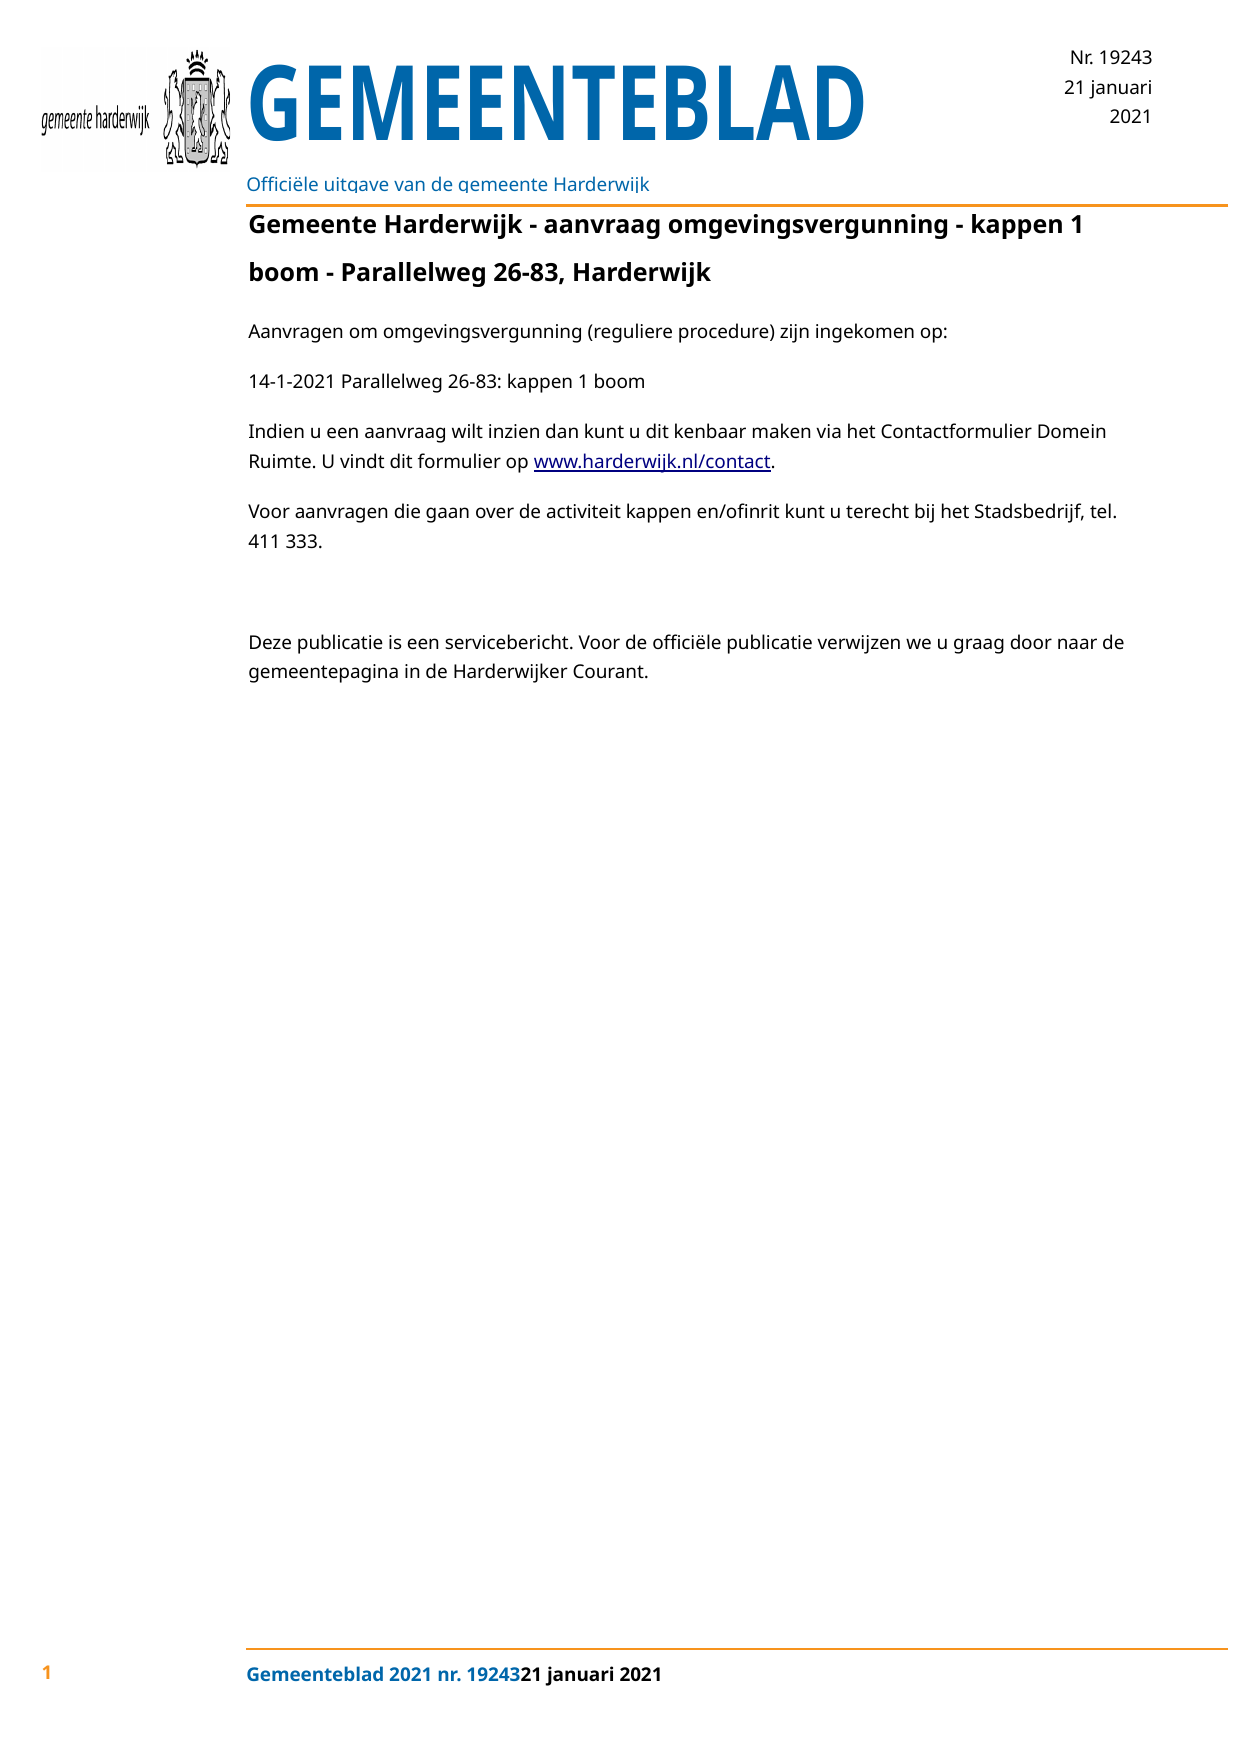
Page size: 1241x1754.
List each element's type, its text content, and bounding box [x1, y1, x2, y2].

text Deze publicatie is een servicebericht. Voor de officiële publicatie verwijzen we u graag door naar de gemeentepagina in de Harderwijker Courant. [248, 629, 1152, 684]
text Indien u een aanvraag wilt inzien dan kunt u dit kenbaar maken via het Contactformulier Domein Ruimte. U vindt dit formulier op www.harderwijk.nl/contact. [248, 419, 1152, 474]
text 14-1-2021 Parallelweg 26-83: kappen 1 boom [248, 368, 1152, 394]
text Gemeente Harderwijk - aanvraag omgevingsvergunning - kappen 1 boom - Parallelweg 26-83, Harderwijk [248, 207, 1152, 288]
text Aanvragen om omgevingsvergunning (reguliere procedure) zijn ingekomen op: [248, 318, 1152, 344]
picture [41, 47, 231, 172]
text Voor aanvragen die gaan over de activiteit kappen en/ofinrit kunt u terecht bij het Stadsbedrijf, tel. 411 333. [248, 499, 1152, 554]
